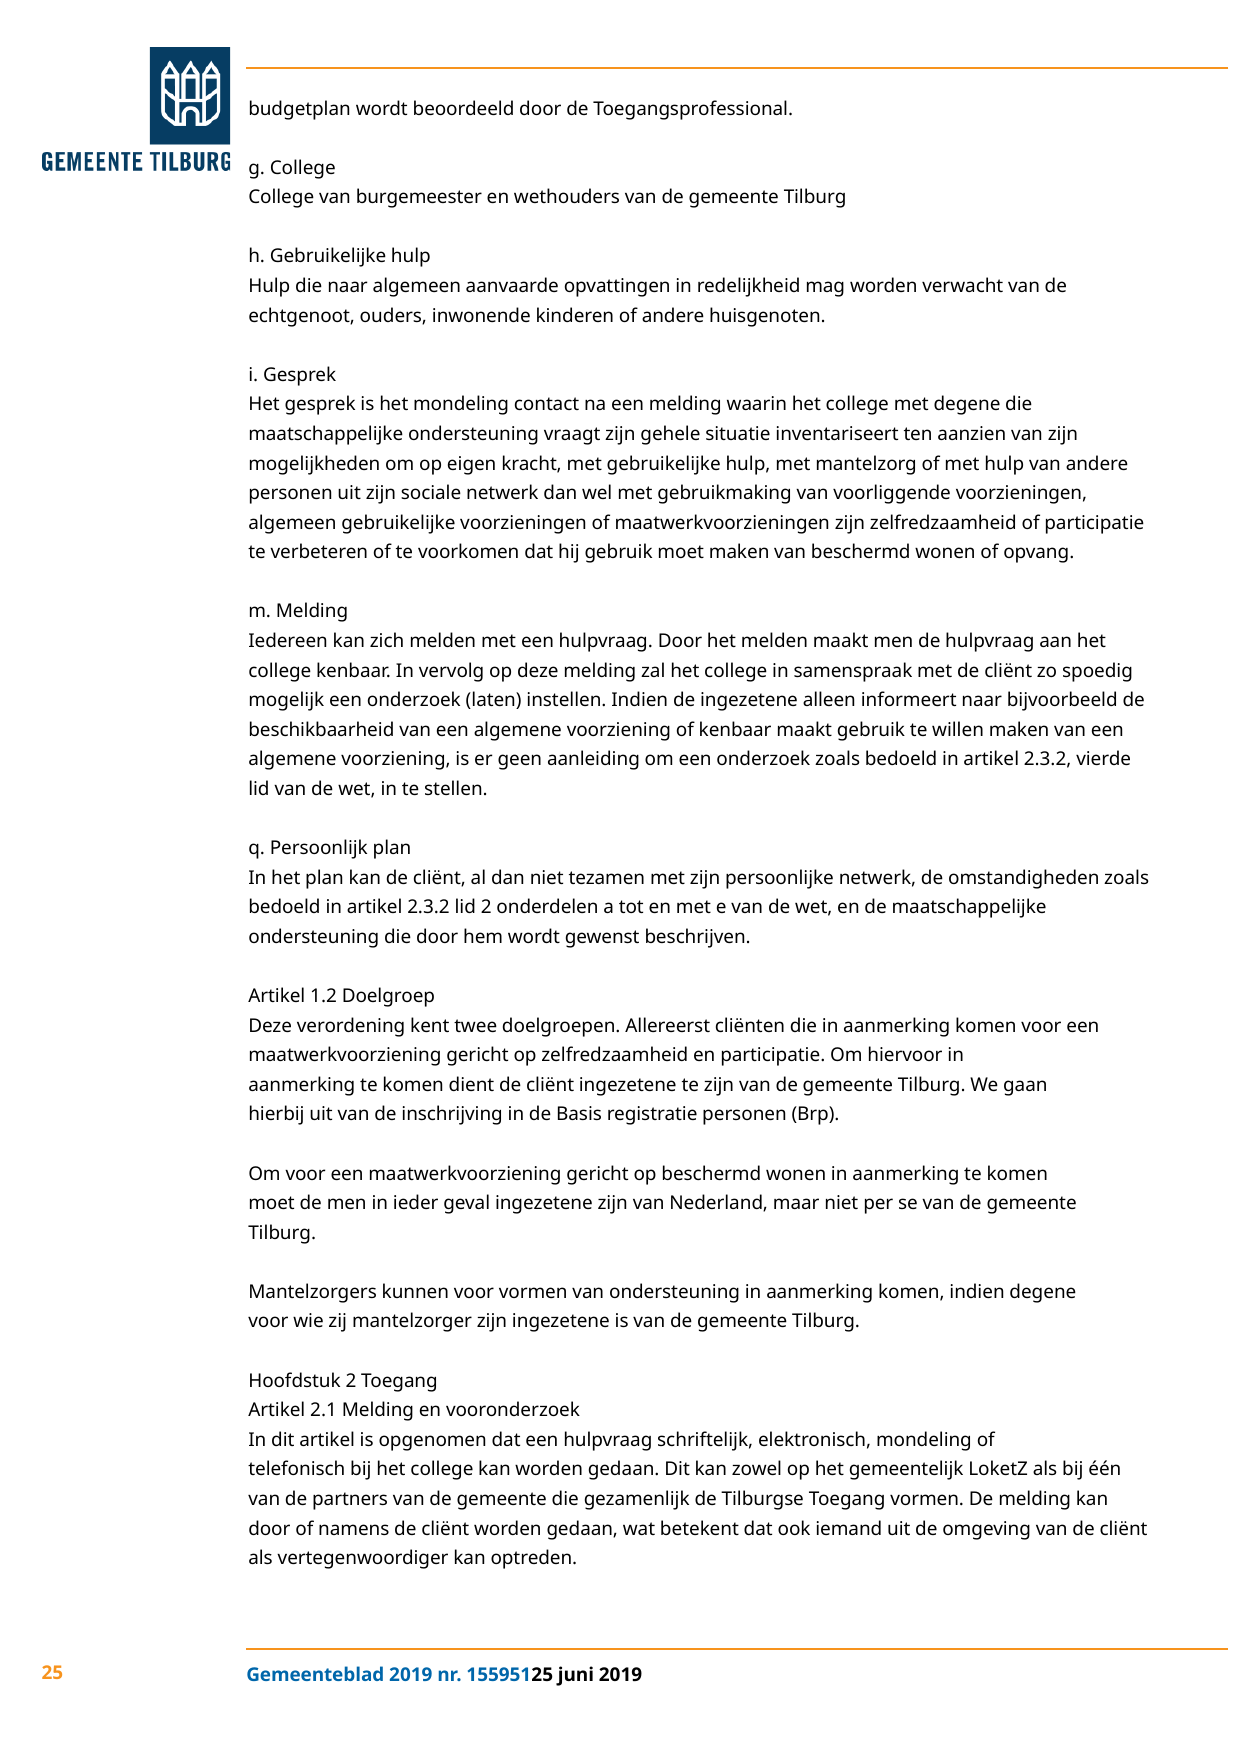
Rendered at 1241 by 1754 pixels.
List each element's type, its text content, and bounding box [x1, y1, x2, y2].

text Mantelzorgers kunnen voor vormen van ondersteuning in aanmerking komen, indien degene [248, 1278, 1152, 1304]
text m. Melding [248, 598, 1152, 623]
text moet de men in ieder geval ingezetene zijn van Nederland, maar niet per se van de gemeente [248, 1189, 1152, 1215]
text g. College [248, 154, 1152, 180]
text Het gesprek is het mondeling contact na een melding waarin het college met degene die maatschappelijke ondersteuning vraagt zijn gehele situatie inventariseert ten aanzien van zijn mogelijkheden om op eigen kracht, met gebruikelijke hulp, met mantelzorg of met hulp van andere personen uit zijn sociale netwerk dan wel met gebruikmaking van voorliggende voorzieningen, algemeen gebruikelijke voorzieningen of maatwerkvoorzieningen zijn zelfredzaamheid of participatie te verbeteren of te voorkomen dat hij gebruik moet maken van beschermd wonen of opvang. [248, 391, 1152, 564]
text voor wie zij mantelzorger zijn ingezetene is van de gemeente Tilburg. [248, 1308, 1152, 1333]
text budgetplan wordt beoordeeld door de Toegangsprofessional. [248, 95, 1152, 121]
text q. Persoonlijk plan [248, 834, 1152, 860]
text aanmerking te komen dient de cliënt ingezetene te zijn van de gemeente Tilburg. We gaan [248, 1071, 1152, 1097]
text Iedereen kan zich melden met een hulpvraag. Door het melden maakt men de hulpvraag aan het college kenbaar. In vervolg op deze melding zal het college in samenspraak met de cliënt zo spoedig mogelijk een onderzoek (laten) instellen. Indien de ingezetene alleen informeert naar bijvoorbeeld de beschikbaarheid van een algemene voorziening of kenbaar maakt gebruik te willen maken van een algemene voorziening, is er geen aanleiding om een onderzoek zoals bedoeld in artikel 2.3.2, vierde lid van de wet, in te stellen. [248, 627, 1152, 801]
text h. Gebruikelijke hulp [248, 243, 1152, 268]
text Hoofdstuk 2 Toegang [248, 1367, 1152, 1393]
text Artikel 1.2 Doelgroep [248, 982, 1152, 1008]
text Om voor een maatwerkvoorziening gericht op beschermd wonen in aanmerking te komen [248, 1160, 1152, 1186]
text Deze verordening kent twee doelgroepen. Allereerst cliënten die in aanmerking komen voor een maatwerkvoorziening gericht op zelfredzaamheid en participatie. Om hiervoor in [248, 1012, 1152, 1067]
text Tilburg. [248, 1219, 1152, 1245]
text College van burgemeester en wethouders van de gemeente Tilburg [248, 183, 1152, 209]
text i. Gesprek [248, 361, 1152, 387]
text hierbij uit van de inschrijving in de Basis registratie personen (Brp). [248, 1101, 1152, 1126]
text In het plan kan de cliënt, al dan niet tezamen met zijn persoonlijke netwerk, de omstandigheden zoals bedoeld in artikel 2.3.2 lid 2 onderdelen a tot en met e van de wet, en de maatschappelijke ondersteuning die door hem wordt gewenst beschrijven. [248, 864, 1152, 949]
text In dit artikel is opgenomen dat een hulpvraag schriftelijk, elektronisch, mondeling of [248, 1426, 1152, 1452]
text Artikel 2.1 Melding en vooronderzoek [248, 1396, 1152, 1422]
text telefonisch bij het college kan worden gedaan. Dit kan zowel op het gemeentelijk LoketZ als bij één van de partners van de gemeente die gezamenlijk de Tilburgse Toegang vormen. De melding kan door of namens de cliënt worden gedaan, wat betekent dat ook iemand uit de omgeving van de cliënt als vertegenwoordiger kan optreden. [248, 1456, 1152, 1570]
text Hulp die naar algemeen aanvaarde opvattingen in redelijkheid mag worden verwacht van de echtgenoot, ouders, inwonende kinderen of andere huisgenoten. [248, 272, 1152, 328]
picture [41, 47, 231, 172]
